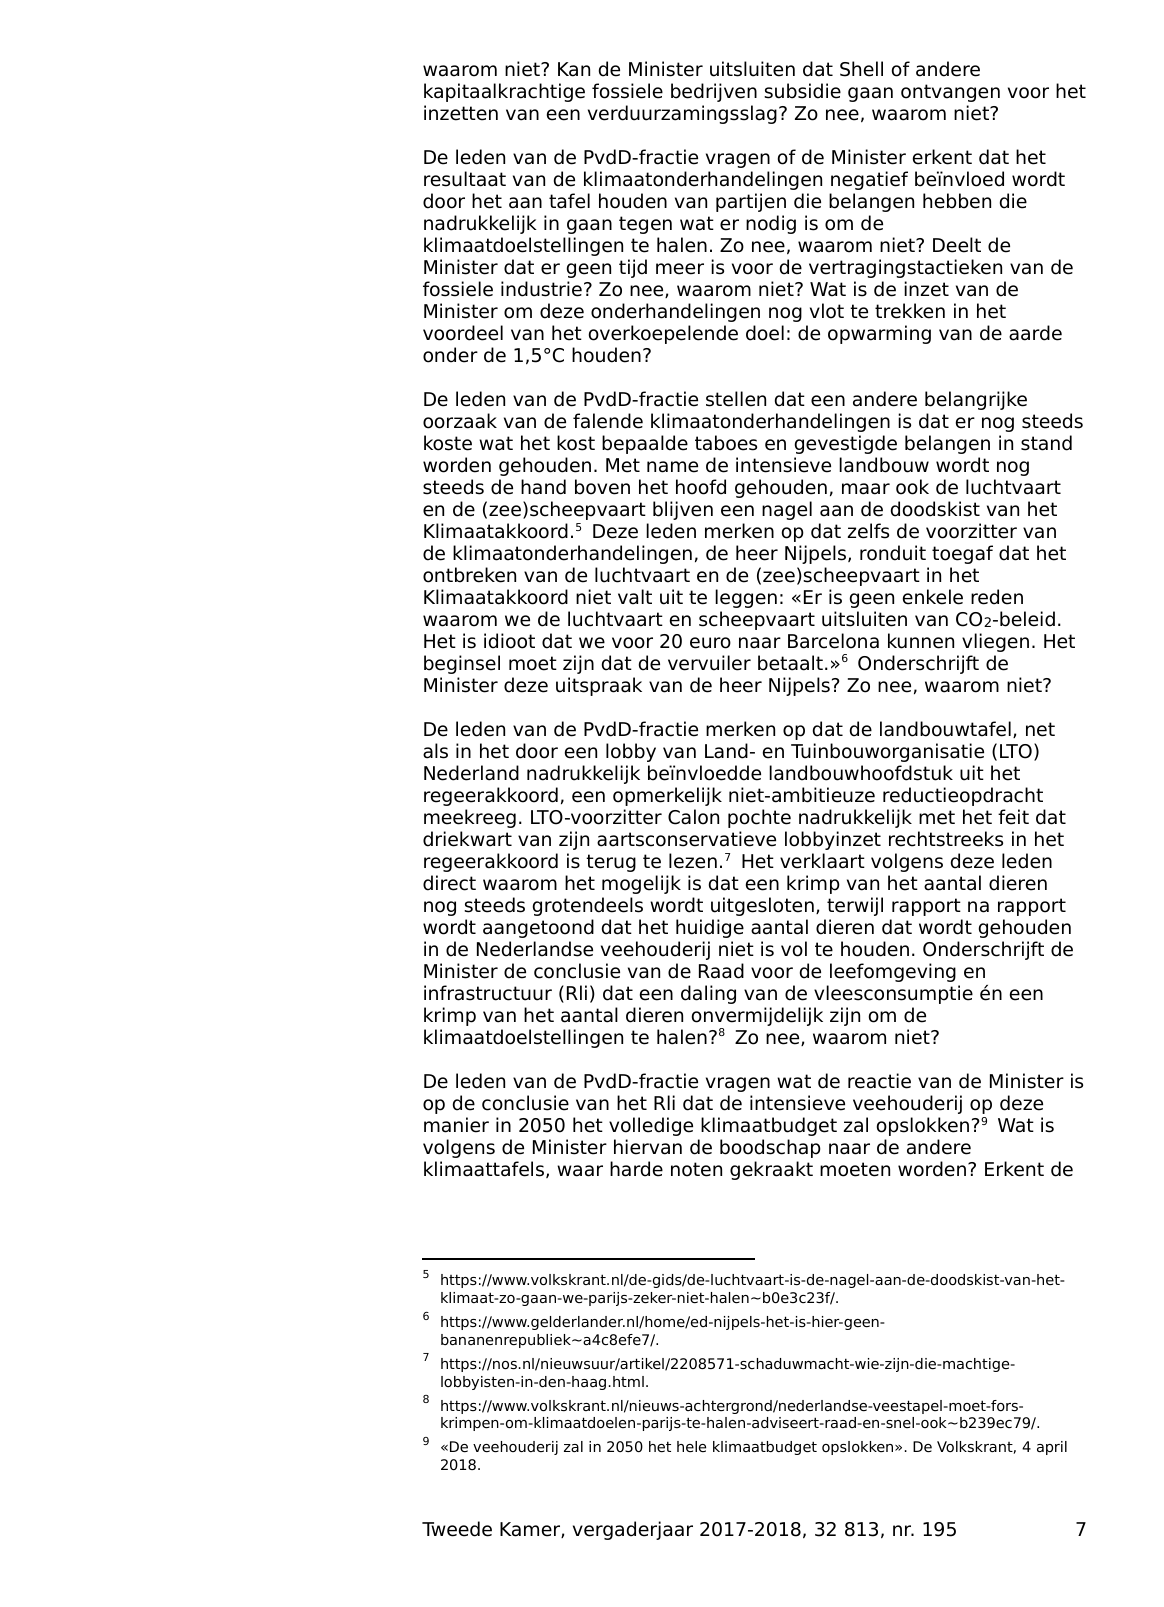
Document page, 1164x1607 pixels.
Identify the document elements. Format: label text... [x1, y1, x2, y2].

text waarom niet? Kan de Minister uitsluiten dat Shell of andere kapitaalkrachtige fossiele bedrijven subsidie gaan ontvangen voor het inzetten van een verduurzamingsslag? Zo nee, waarom niet? [422, 59, 1087, 125]
text De leden van de PvdD-fractie merken op dat de landbouwtafel, net als in het door een lobby van Land- en Tuinbouworganisatie (LTO) Nederland nadrukkelijk beïnvloedde landbouwhoofdstuk uit het regeerakkoord, een opmerkelijk niet-ambitieuze reductieopdracht meekreeg. LTO-voorzitter Calon pochte nadrukkelijk met het feit dat driekwart van zijn aartsconservatieve lobbyinzet rechtstreeks in het regeerakkoord is terug te lezen. Het verklaart volgens deze leden direct waarom het mogelijk is dat een krimp van het aantal dieren nog steeds grotendeels wordt uitgesloten, terwijl rapport na rapport wordt aangetoond dat het huidige aantal dieren dat wordt gehouden in de Nederlandse veehouderij niet is vol te houden. Onderschrijft de Minister de conclusie van de Raad voor de leefomgeving en infrastructuur (Rli) dat een daling van de vleesconsumptie én een krimp van het aantal dieren onvermijdelijk zijn om de klimaatdoelstellingen te halen? Zo nee, waarom niet? [422, 719, 1087, 1049]
text De leden van de PvdD-fractie vragen of de Minister erkent dat het resultaat van de klimaatonderhandelingen negatief beïnvloed wordt door het aan tafel houden van partijen die belangen hebben die nadrukkelijk in gaan tegen wat er nodig is om de klimaatdoelstellingen te halen. Zo nee, waarom niet? Deelt de Minister dat er geen tijd meer is voor de vertragingstactieken van de fossiele industrie? Zo nee, waarom niet? Wat is de inzet van de Minister om deze onderhandelingen nog vlot te trekken in het voordeel van het overkoepelende doel: de opwarming van de aarde onder de 1,5°C houden? [422, 147, 1087, 367]
text https://www.gelderlander.nl/home/ed-nijpels-het-is-hier-geen-bananenrepubliek~a4c8efe7/. [422, 1310, 1087, 1349]
text https://www.volkskrant.nl/de-gids/de-luchtvaart-is-de-nagel-aan-de-doodskist-van-het-klimaat-zo-gaan-we-parijs-zeker-niet-halen~b0e3c23f/. [422, 1268, 1087, 1307]
text «De veehouderij zal in 2050 het hele klimaatbudget opslokken». De Volkskrant, 4 april 2018. [422, 1435, 1087, 1474]
text De leden van de PvdD-fractie vragen wat de reactie van de Minister is op de conclusie van het Rli dat de intensieve veehouderij op deze manier in 2050 het volledige klimaatbudget zal opslokken? Wat is volgens de Minister hiervan de boodschap naar de andere klimaattafels, waar harde noten gekraakt moeten worden? Erkent de [422, 1071, 1087, 1181]
text https://nos.nl/nieuwsuur/artikel/2208571-schaduwmacht-wie-zijn-die-machtige-lobbyisten-in-den-haag.html. [422, 1352, 1087, 1391]
text https://www.volkskrant.nl/nieuws-achtergrond/nederlandse-veestapel-moet-fors-krimpen-om-klimaatdoelen-parijs-te-halen-adviseert-raad-en-snel-ook~b239ec79/. [422, 1393, 1087, 1432]
text De leden van de PvdD-fractie stellen dat een andere belangrijke oorzaak van de falende klimaatonderhandelingen is dat er nog steeds koste wat het kost bepaalde taboes en gevestigde belangen in stand worden gehouden. Met name de intensieve landbouw wordt nog steeds de hand boven het hoofd gehouden, maar ook de luchtvaart en de (zee)scheepvaart blijven een nagel aan de doodskist van het Klimaatakkoord. Deze leden merken op dat zelfs de voorzitter van de klimaatonderhandelingen, de heer Nijpels, ronduit toegaf dat het ontbreken van de luchtvaart en de (zee)scheepvaart in het Klimaatakkoord niet valt uit te leggen: «Er is geen enkele reden waarom we de luchtvaart en scheepvaart uitsluiten van CO2-beleid. Het is idioot dat we voor 20 euro naar Barcelona kunnen vliegen. Het beginsel moet zijn dat de vervuiler betaalt.» Onderschrijft de Minister deze uitspraak van de heer Nijpels? Zo nee, waarom niet? [422, 389, 1087, 697]
